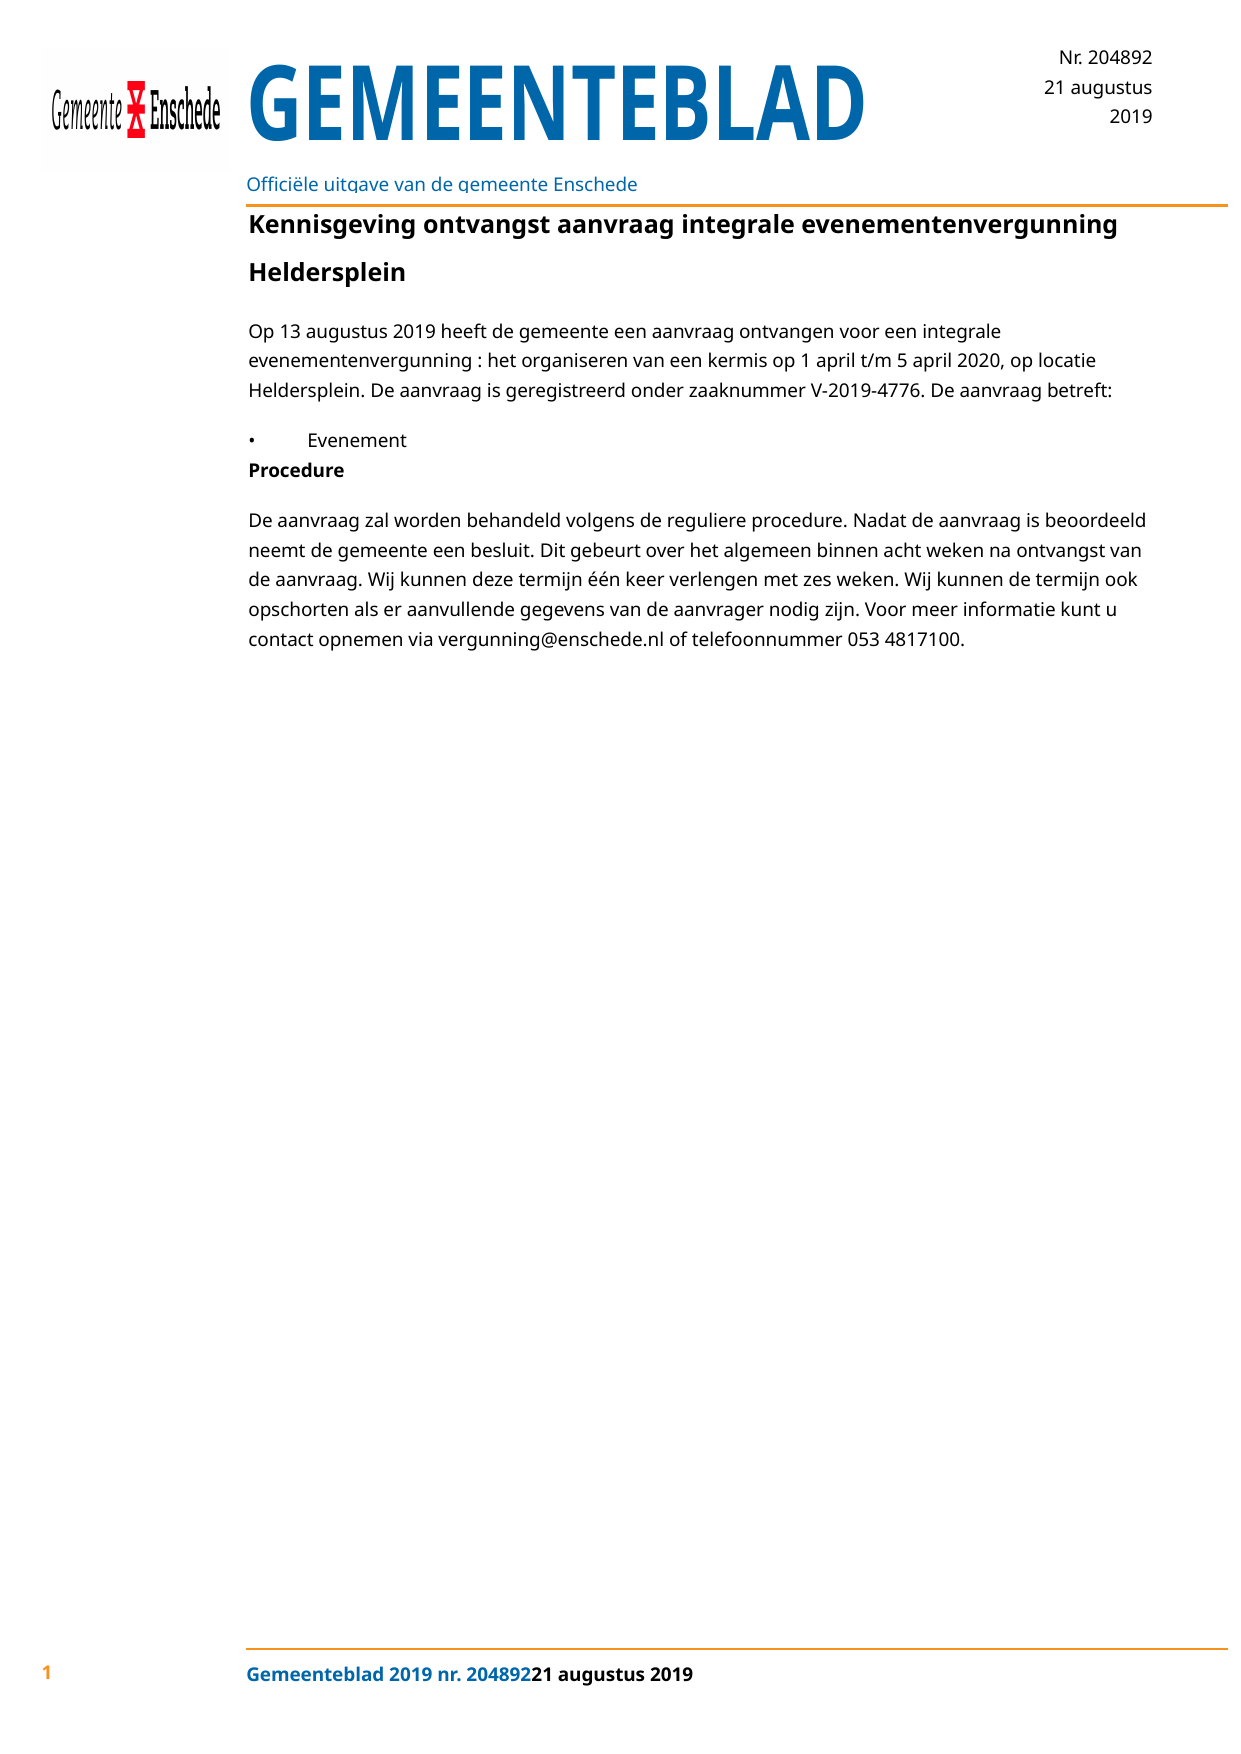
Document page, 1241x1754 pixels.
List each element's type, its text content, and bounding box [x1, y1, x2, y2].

text Op 13 augustus 2019 heeft de gemeente een aanvraag ontvangen voor een integrale evenementenvergunning : het organiseren van een kermis op 1 april t/m 5 april 2020, op locatie Heldersplein. De aanvraag is geregistreerd onder zaaknummer V-2019-4776. De aanvraag betreft: [248, 318, 1152, 403]
list Evenement [248, 427, 1152, 453]
text Procedure [248, 457, 1152, 483]
text Kennisgeving ontvangst aanvraag integrale evenementenvergunning Heldersplein [248, 207, 1152, 288]
text De aanvraag zal worden behandeld volgens de reguliere procedure. Nadat de aanvraag is beoordeeld neemt de gemeente een besluit. Dit gebeurt over het algemeen binnen acht weken na ontvangst van de aanvraag. Wij kunnen deze termijn één keer verlengen met zes weken. Wij kunnen de termijn ook opschorten als er aanvullende gegevens van de aanvrager nodig zijn. Voor meer informatie kunt u contact opnemen via vergunning@enschede.nl of telefoonnummer 053 4817100. [248, 507, 1152, 652]
picture [41, 47, 231, 172]
